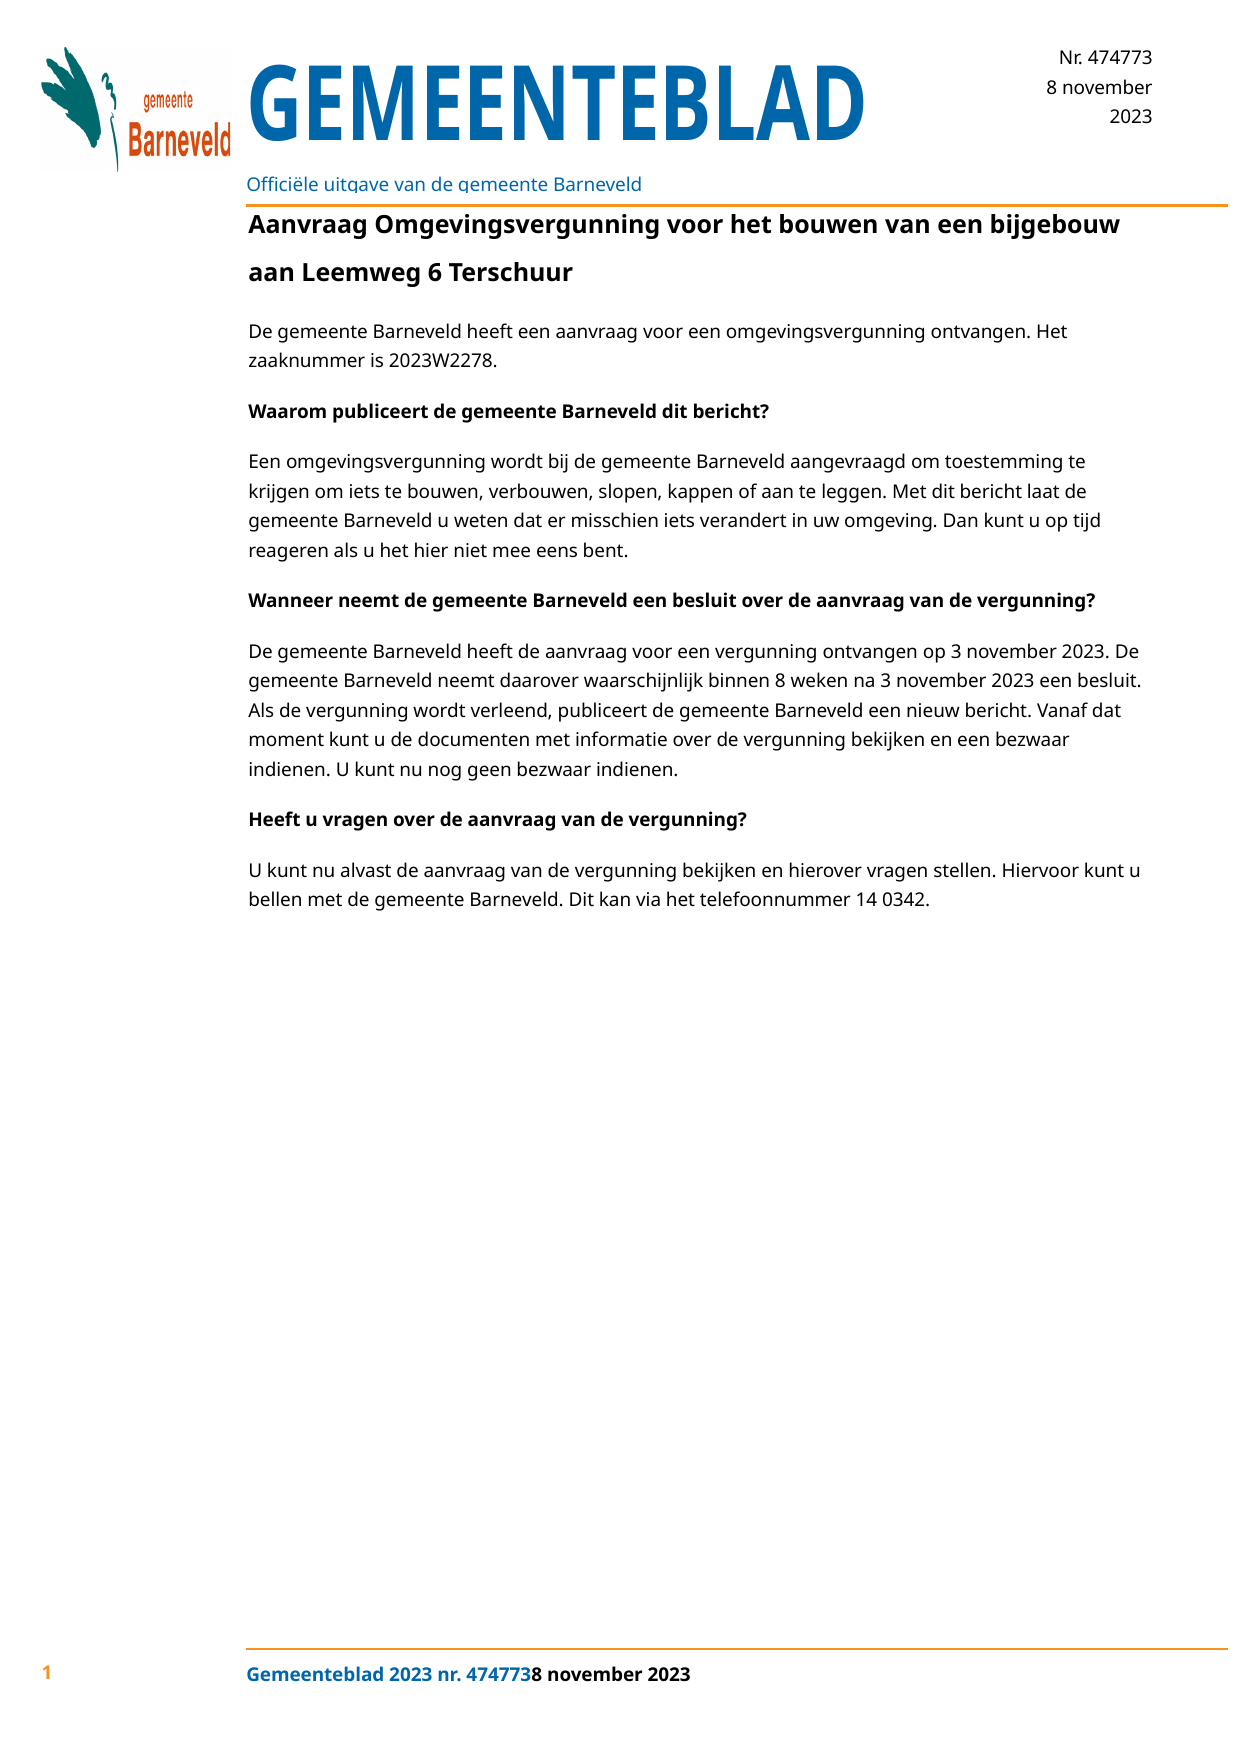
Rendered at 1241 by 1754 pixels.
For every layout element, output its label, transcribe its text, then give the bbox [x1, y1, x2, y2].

text De gemeente Barneveld heeft een aanvraag voor een omgevingsvergunning ontvangen. Het zaaknummer is 2023W2278. [248, 318, 1152, 373]
text Wanneer neemt de gemeente Barneveld een besluit over de aanvraag van de vergunning? [248, 587, 1152, 613]
text Heeft u vragen over de aanvraag van de vergunning? [248, 807, 1152, 832]
text Aanvraag Omgevingsvergunning voor het bouwen van een bijgebouw aan Leemweg 6 Terschuur [248, 207, 1152, 288]
text Een omgevingsvergunning wordt bij de gemeente Barneveld aangevraagd om toestemming te krijgen om iets te bouwen, verbouwen, slopen, kappen of aan te leggen. Met dit bericht laat de gemeente Barneveld u weten dat er misschien iets verandert in uw omgeving. Dan kunt u op tijd reageren als u het hier niet mee eens bent. [248, 448, 1152, 563]
text Waarom publiceert de gemeente Barneveld dit bericht? [248, 398, 1152, 424]
picture [41, 47, 231, 172]
text U kunt nu alvast de aanvraag van de vergunning bekijken en hierover vragen stellen. Hiervoor kunt u bellen met de gemeente Barneveld. Dit kan via het telefoonnummer 14 0342. [248, 857, 1152, 912]
text De gemeente Barneveld heeft de aanvraag voor een vergunning ontvangen op 3 november 2023. De gemeente Barneveld neemt daarover waarschijnlijk binnen 8 weken na 3 november 2023 een besluit. Als de vergunning wordt verleend, publiceert de gemeente Barneveld een nieuw bericht. Vanaf dat moment kunt u de documenten met informatie over de vergunning bekijken en een bezwaar indienen. U kunt nu nog geen bezwaar indienen. [248, 638, 1152, 782]
